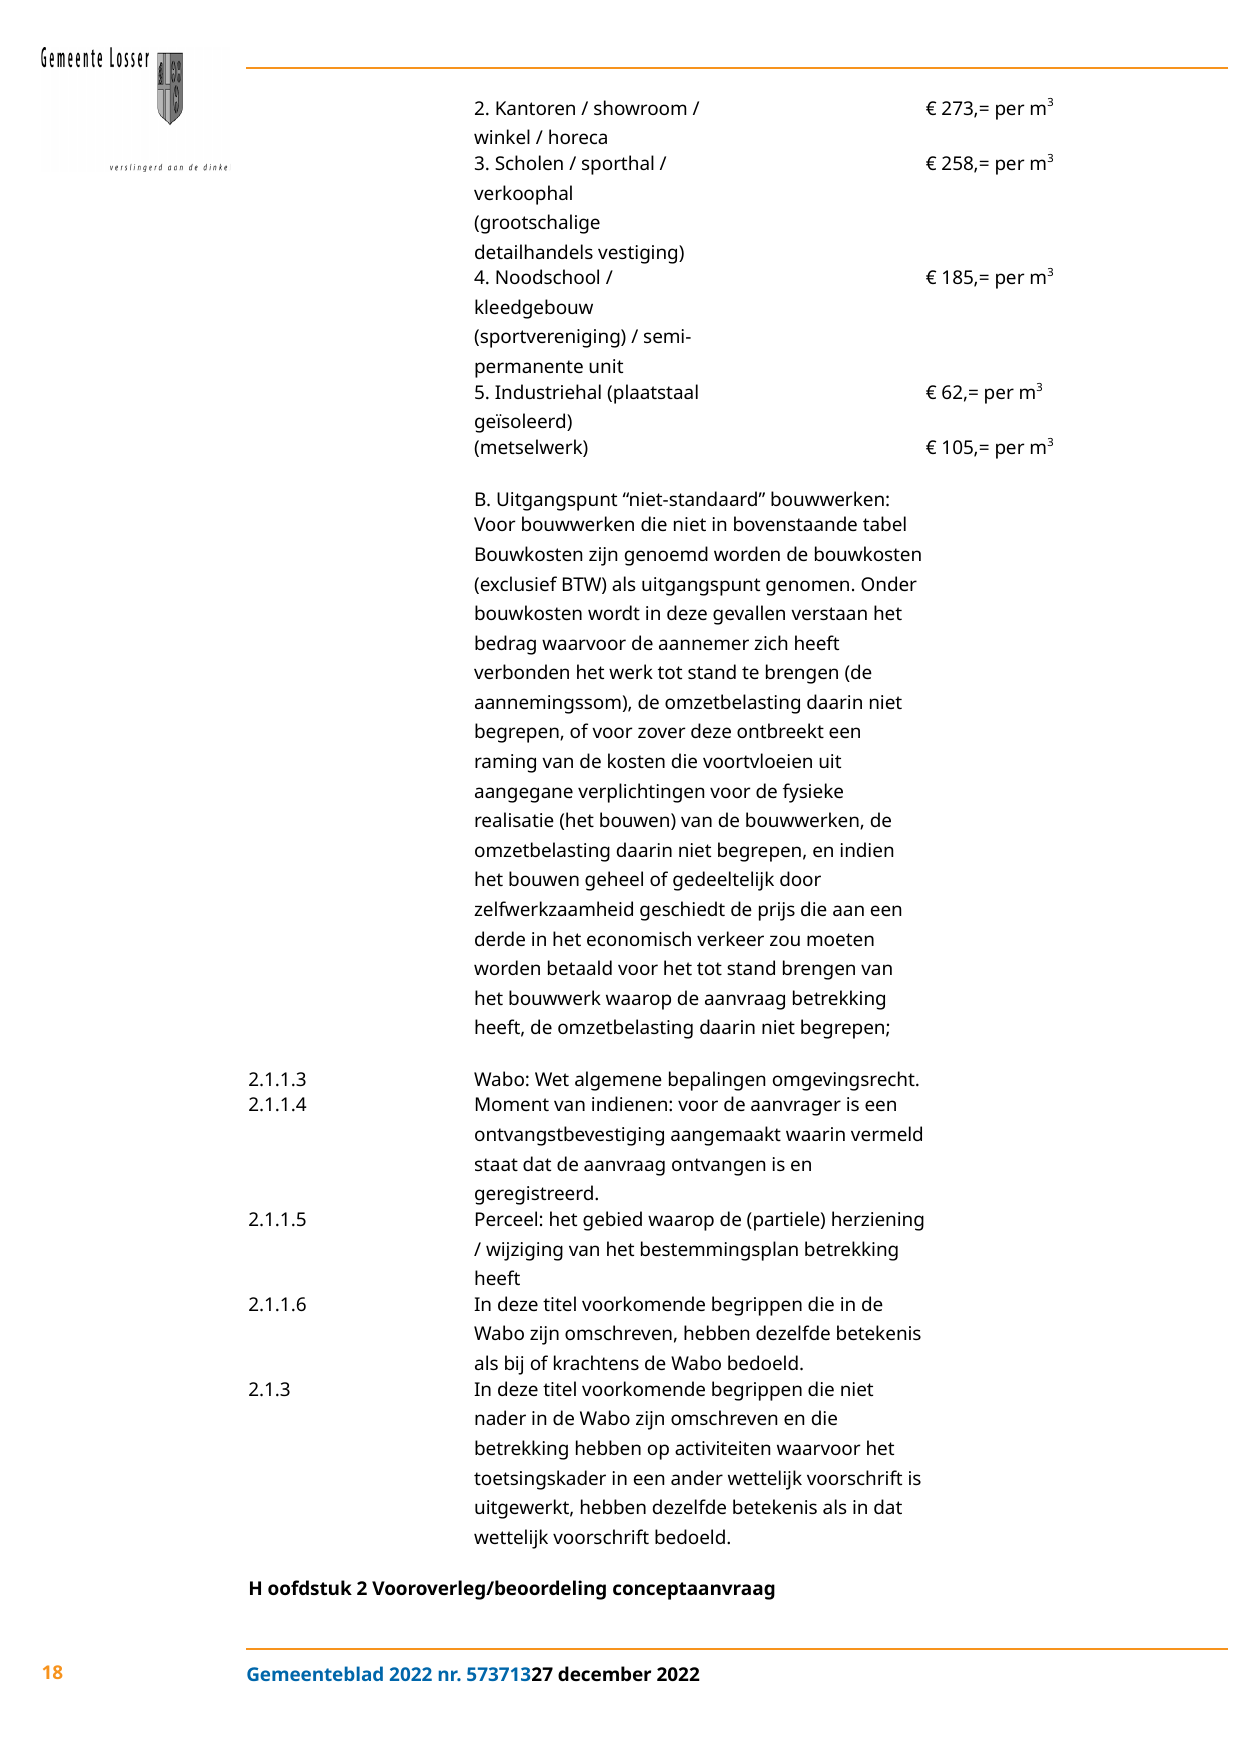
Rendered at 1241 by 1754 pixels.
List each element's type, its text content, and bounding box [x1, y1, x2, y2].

table_cell [248, 265, 474, 379]
table_cell [700, 265, 926, 379]
table_cell [248, 486, 474, 512]
table_cell [700, 95, 926, 150]
table_cell [700, 1040, 926, 1066]
table_cell [926, 1550, 1152, 1575]
table_cell Perceel: het gebied waarop de (partiele) herziening / wijziging van het bestemmingsplan betrekking heeft [474, 1206, 926, 1291]
table_cell € 185,= per m3 [926, 265, 1152, 379]
table_cell Wabo: Wet algemene bepalingen omgevingsrecht. [474, 1066, 926, 1092]
table_cell € 62,= per m3 [926, 379, 1152, 434]
table_cell [248, 1040, 474, 1066]
table_cell 2.1.1.5 [248, 1206, 474, 1291]
table_cell [926, 512, 1152, 1040]
table_cell € 273,= per m3 [926, 95, 1152, 150]
table_cell [248, 434, 474, 460]
table_cell [926, 486, 1152, 512]
table_cell [248, 95, 474, 150]
table_cell [926, 1291, 1152, 1376]
table_cell [926, 460, 1152, 486]
table_cell B. Uitgangspunt “niet-standaard” bouwwerken: [474, 486, 926, 512]
table_cell [926, 1066, 1152, 1092]
picture [41, 47, 231, 172]
table_cell In deze titel voorkomende begrippen die in de Wabo zijn omschreven, hebben dezelfde betekenis als bij of krachtens de Wabo bedoeld. [474, 1291, 926, 1376]
table_cell [474, 1040, 700, 1066]
table_cell [700, 434, 926, 460]
table_cell 2. Kantoren / showroom / winkel / horeca [474, 95, 700, 150]
table_cell [700, 1550, 926, 1575]
table_cell [926, 1206, 1152, 1291]
table_cell [248, 1550, 474, 1575]
table_cell [474, 1550, 700, 1575]
table_cell 2.1.3 [248, 1376, 474, 1549]
table_cell [248, 512, 474, 1040]
table_cell 2.1.1.3 [248, 1066, 474, 1092]
table_cell [248, 379, 474, 434]
table_cell Moment van indienen: voor de aanvrager is een ontvangstbevestiging aangemaakt waarin vermeld staat dat de aanvraag ontvangen is en geregistreerd. [474, 1092, 926, 1206]
table_cell [248, 150, 474, 264]
table_cell [700, 150, 926, 264]
table_cell [474, 460, 700, 486]
table_cell Voor bouwwerken die niet in bovenstaande tabel Bouwkosten zijn genoemd worden de bouwkosten (exclusief BTW) als uitgangspunt genomen. Onder bouwkosten wordt in deze gevallen verstaan het bedrag waarvoor de aannemer zich heeft verbonden het werk tot stand te brengen (de aannemingssom), de omzetbelasting daarin niet begrepen, of voor zover deze ontbreekt een raming van de kosten die voortvloeien uit aangegane verplichtingen voor de fysieke realisatie (het bouwen) van de bouwwerken, de omzetbelasting daarin niet begrepen, en indien het bouwen geheel of gedeeltelijk door zelfwerkzaamheid geschiedt de prijs die aan een derde in het economisch verkeer zou moeten worden betaald voor het tot stand brengen van het bouwwerk waarop de aanvraag betrekking heeft, de omzetbelasting daarin niet begrepen; [474, 512, 926, 1040]
table_cell [700, 379, 926, 434]
table_cell 2.1.1.6 [248, 1291, 474, 1376]
table_cell € 258,= per m3 [926, 150, 1152, 264]
table_cell 5. Industriehal (plaatstaal geïsoleerd) [474, 379, 700, 434]
table_cell [926, 1092, 1152, 1206]
table_cell [926, 1376, 1152, 1549]
table_cell [248, 460, 474, 486]
table_cell [926, 1040, 1152, 1066]
table_cell (metselwerk) [474, 434, 700, 460]
table_cell € 105,= per m3 [926, 434, 1152, 460]
table_cell 4. Noodschool / kleedgebouw (sportvereniging) / semi-permanente unit [474, 265, 700, 379]
table_cell 2.1.1.4 [248, 1092, 474, 1206]
table_cell H oofdstuk 2 Vooroverleg/beoordeling conceptaanvraag [248, 1575, 1152, 1601]
table_cell In deze titel voorkomende begrippen die niet nader in de Wabo zijn omschreven en die betrekking hebben op activiteiten waarvoor het toetsingskader in een ander wettelijk voorschrift is uitgewerkt, hebben dezelfde betekenis als in dat wettelijk voorschrift bedoeld. [474, 1376, 926, 1549]
table_cell 3. Scholen / sporthal / verkoophal (grootschalige detailhandels vestiging) [474, 150, 700, 264]
table_cell [700, 460, 926, 486]
